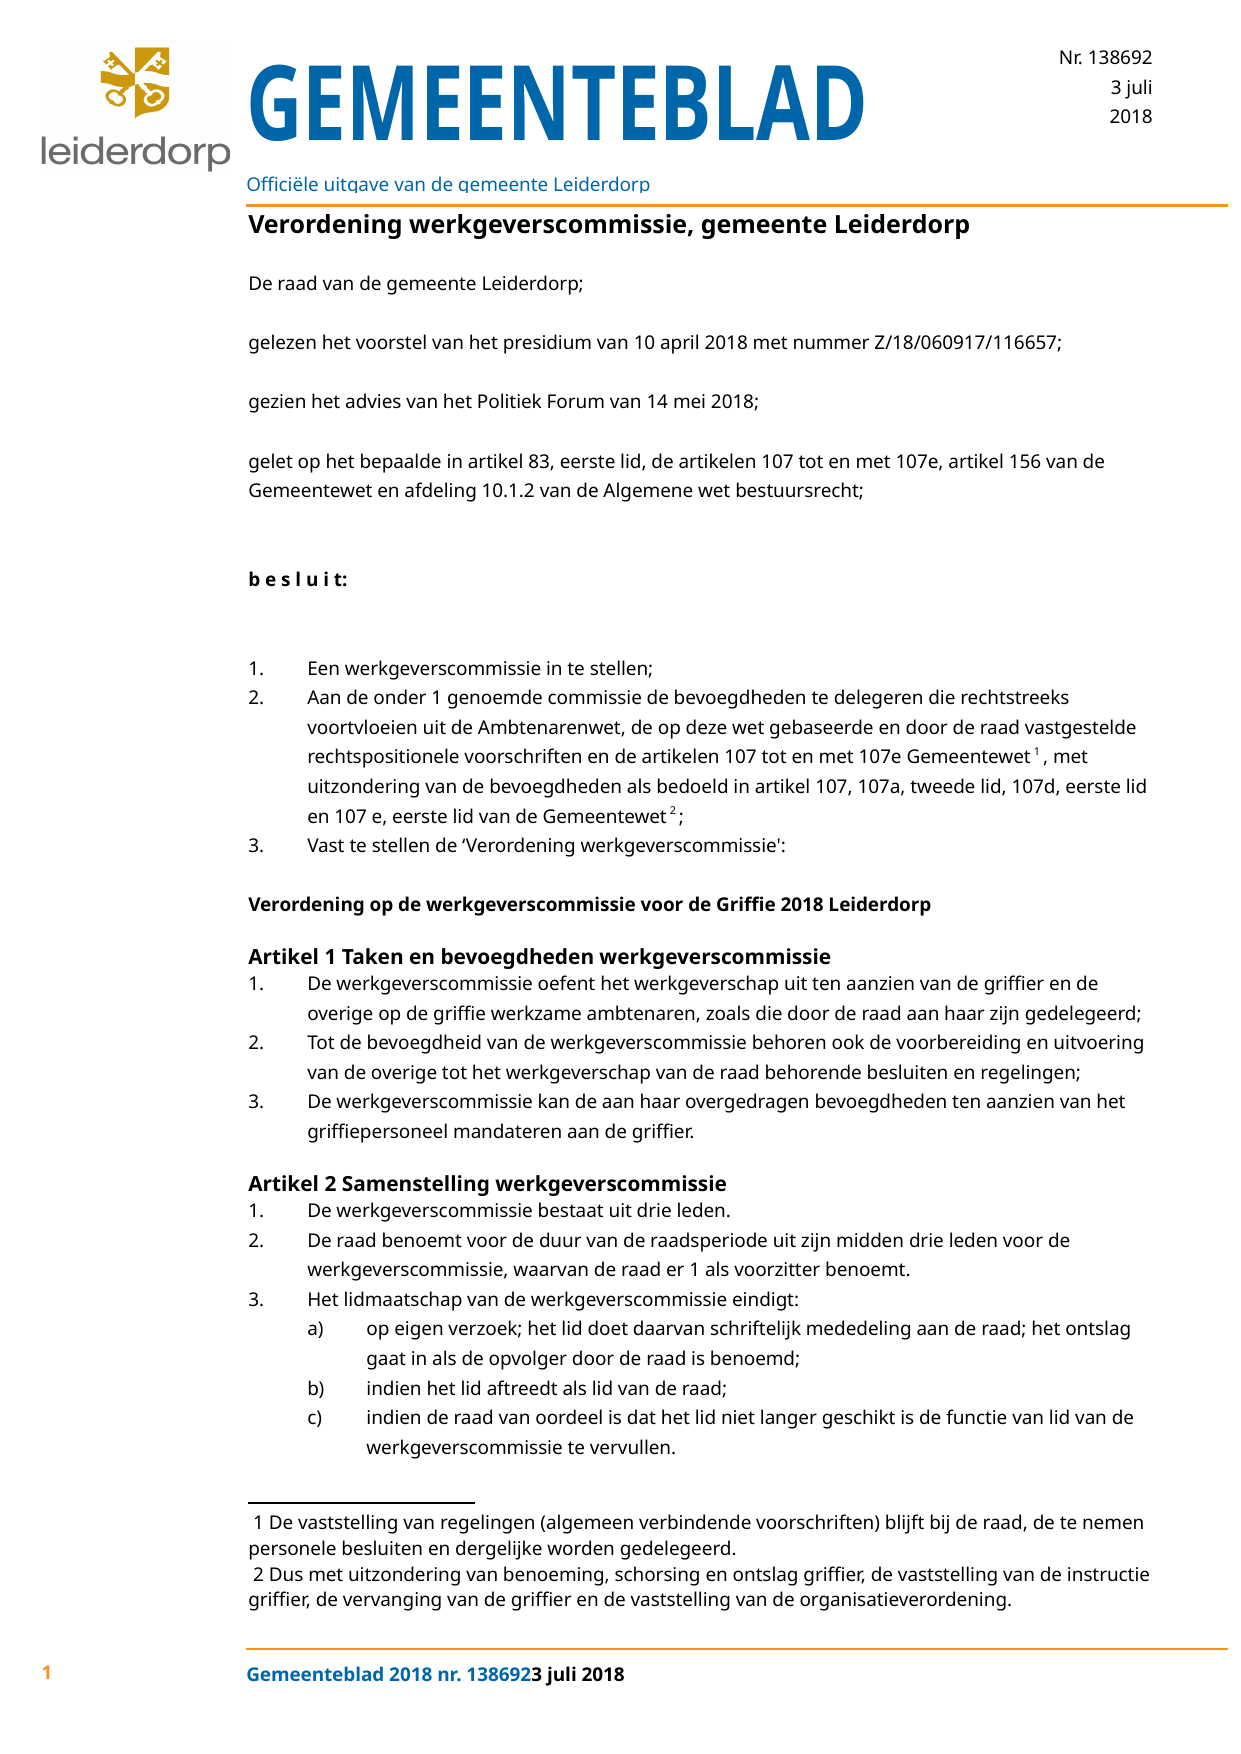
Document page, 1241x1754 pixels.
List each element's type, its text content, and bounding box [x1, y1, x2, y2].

list Vast te stellen de ‘Verordening werkgeverscommissie': [248, 832, 1152, 858]
text Verordening werkgeverscommissie, gemeente Leiderdorp [248, 207, 1152, 241]
text Artikel 1 Taken en bevoegdheden werkgeverscommissie [248, 942, 1152, 970]
list Dus met uitzondering van benoeming, schorsing en ontslag griffier, de vaststelling van de instructie griffier, de vervanging van de griffier en de vaststelling van de organisatieverordening. [248, 1561, 1152, 1612]
list De raad benoemt voor de duur van de raadsperiode uit zijn midden drie leden voor de werkgeverscommissie, waarvan de raad er 1 als voorzitter benoemt. [248, 1227, 1152, 1282]
text Verordening op de werkgeverscommissie voor de Griffie 2018 Leiderdorp [248, 892, 1152, 917]
text De raad van de gemeente Leiderdorp; [248, 270, 1152, 296]
list Aan de onder 1 genoemde commissie de bevoegdheden te delegeren die rechtstreeks voortvloeien uit de Ambtenarenwet, de op deze wet gebaseerde en door de raad vastgestelde rechtspositionele voorschriften en de artikelen 107 tot en met 107e Gemeentewet, met uitzondering van de bevoegdheden als bedoeld in artikel 107, 107a, tweede lid, 107d, eerste lid en 107 e, eerste lid van de Gemeentewet; [248, 684, 1152, 828]
text gezien het advies van het Politiek Forum van 14 mei 2018; [248, 389, 1152, 414]
list De werkgeverscommissie bestaat uit drie leden. [248, 1197, 1152, 1223]
list Een werkgeverscommissie in te stellen; [248, 655, 1152, 681]
list indien de raad van oordeel is dat het lid niet langer geschikt is de functie van lid van de werkgeverscommissie te vervullen. [307, 1404, 1152, 1459]
list Tot de bevoegdheid van de werkgeverscommissie behoren ook de voorbereiding en uitvoering van de overige tot het werkgeverschap van de raad behorende besluiten en regelingen; [248, 1029, 1152, 1085]
list De werkgeverscommissie oefent het werkgeverschap uit ten aanzien van de griffier en de overige op de griffie werkzame ambtenaren, zoals die door de raad aan haar zijn gedelegeerd; [248, 970, 1152, 1026]
list Het lidmaatschap van de werkgeverscommissie eindigt: [248, 1286, 1152, 1312]
list De werkgeverscommissie kan de aan haar overgedragen bevoegdheden ten aanzien van het griffiepersoneel mandateren aan de griffier. [248, 1089, 1152, 1144]
picture [41, 47, 231, 172]
text Artikel 2 Samenstelling werkgeverscommissie [248, 1169, 1152, 1197]
list op eigen verzoek; het lid doet daarvan schriftelijk mededeling aan de raad; het ontslag gaat in als de opvolger door de raad is benoemd; [307, 1316, 1152, 1371]
text b e s l u i t: [248, 566, 1152, 592]
list De vaststelling van regelingen (algemeen verbindende voorschriften) blijft bij de raad, de te nemen personele besluiten en dergelijke worden gedelegeerd. [248, 1509, 1152, 1561]
text gelet op het bepaalde in artikel 83, eerste lid, de artikelen 107 tot en met 107e, artikel 156 van de Gemeentewet en afdeling 10.1.2 van de Algemene wet bestuursrecht; [248, 448, 1152, 503]
list indien het lid aftreedt als lid van de raad; [307, 1375, 1152, 1400]
text gelezen het voorstel van het presidium van 10 april 2018 met nummer Z/18/060917/116657; [248, 329, 1152, 355]
